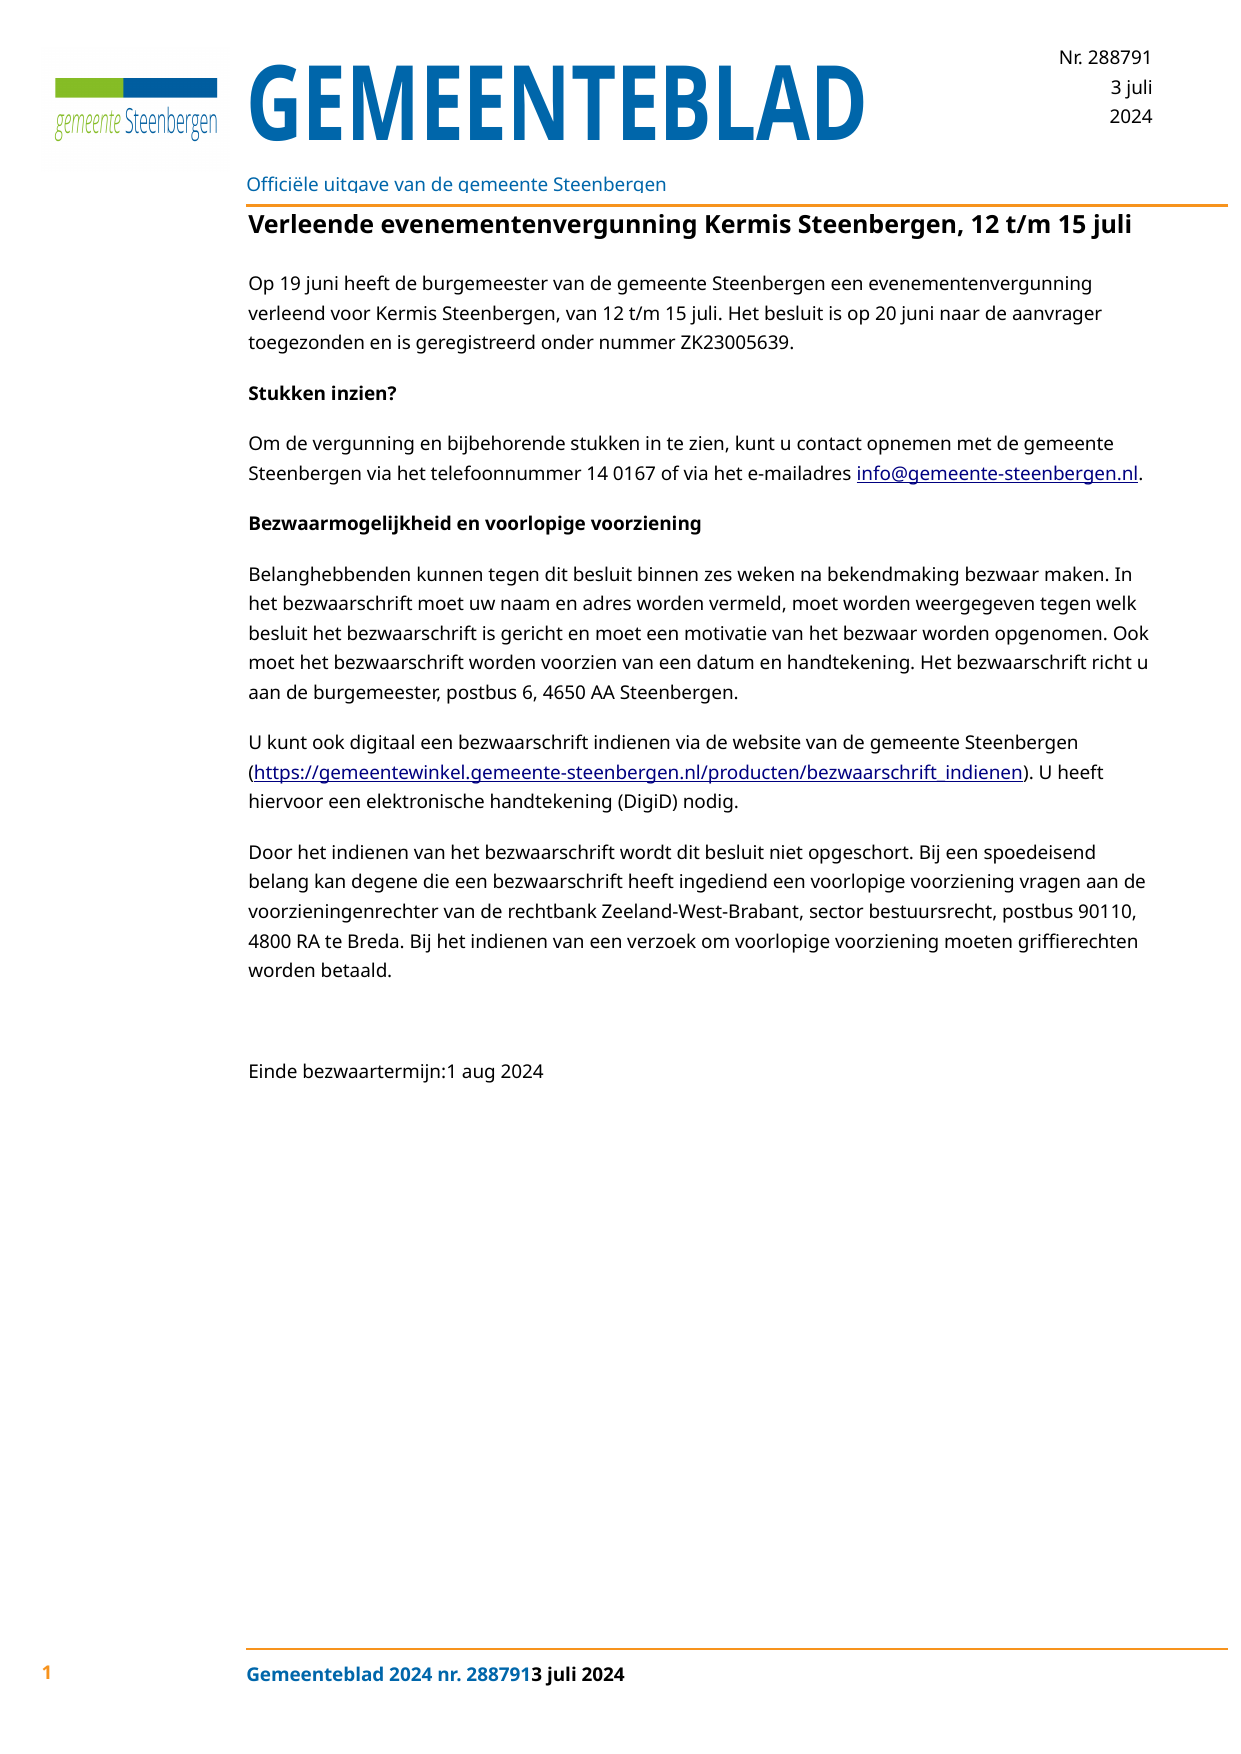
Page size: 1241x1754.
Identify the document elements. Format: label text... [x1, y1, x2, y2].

text Verleende evenementenvergunning Kermis Steenbergen, 12 t/m 15 juli [248, 207, 1152, 241]
text U kunt ook digitaal een bezwaarschrift indienen via de website van de gemeente Steenbergen (https://gemeentewinkel.gemeente-steenbergen.nl/producten/bezwaarschrift_indienen). U heeft hiervoor een elektronische handtekening (DigiD) nodig. [248, 729, 1152, 814]
text Om de vergunning en bijbehorende stukken in te zien, kunt u contact opnemen met de gemeente Steenbergen via het telefoonnummer 14 0167 of via het e-mailadres info@gemeente-steenbergen.nl. [248, 430, 1152, 486]
picture [41, 47, 231, 172]
text Op 19 juni heeft de burgemeester van de gemeente Steenbergen een evenementenvergunning verleend voor Kermis Steenbergen, van 12 t/m 15 juli. Het besluit is op 20 juni naar de aanvrager toegezonden en is geregistreerd onder nummer ZK23005639. [248, 270, 1152, 355]
text Stukken inzien? [248, 380, 1152, 406]
text ­ [248, 1008, 1152, 1033]
text Bezwaarmogelijkheid en voorlopige voorziening [248, 510, 1152, 536]
text Door het indienen van het bezwaarschrift wordt dit besluit niet opgeschort. Bij een spoedeisend belang kan degene die een bezwaarschrift heeft ingediend een voorlopige voorziening vragen aan de voorzieningenrechter van de rechtbank Zeeland-West-Brabant, sector bestuursrecht, postbus 90110, 4800 RA te Breda. Bij het indienen van een verzoek om voorlopige voorziening moeten griffierechten worden betaald. [248, 839, 1152, 983]
text Belanghebbenden kunnen tegen dit besluit binnen zes weken na bekendmaking bezwaar maken. In het bezwaarschrift moet uw naam en adres worden vermeld, moet worden weergegeven tegen welk besluit het bezwaarschrift is gericht en moet een motivatie van het bezwaar worden opgenomen. Ook moet het bezwaarschrift worden voorzien van een datum en handtekening. Het bezwaarschrift richt u aan de burgemeester, postbus 6, 4650 AA Steenbergen. [248, 561, 1152, 705]
text Einde bezwaartermijn:1 aug 2024 [248, 1058, 1152, 1084]
